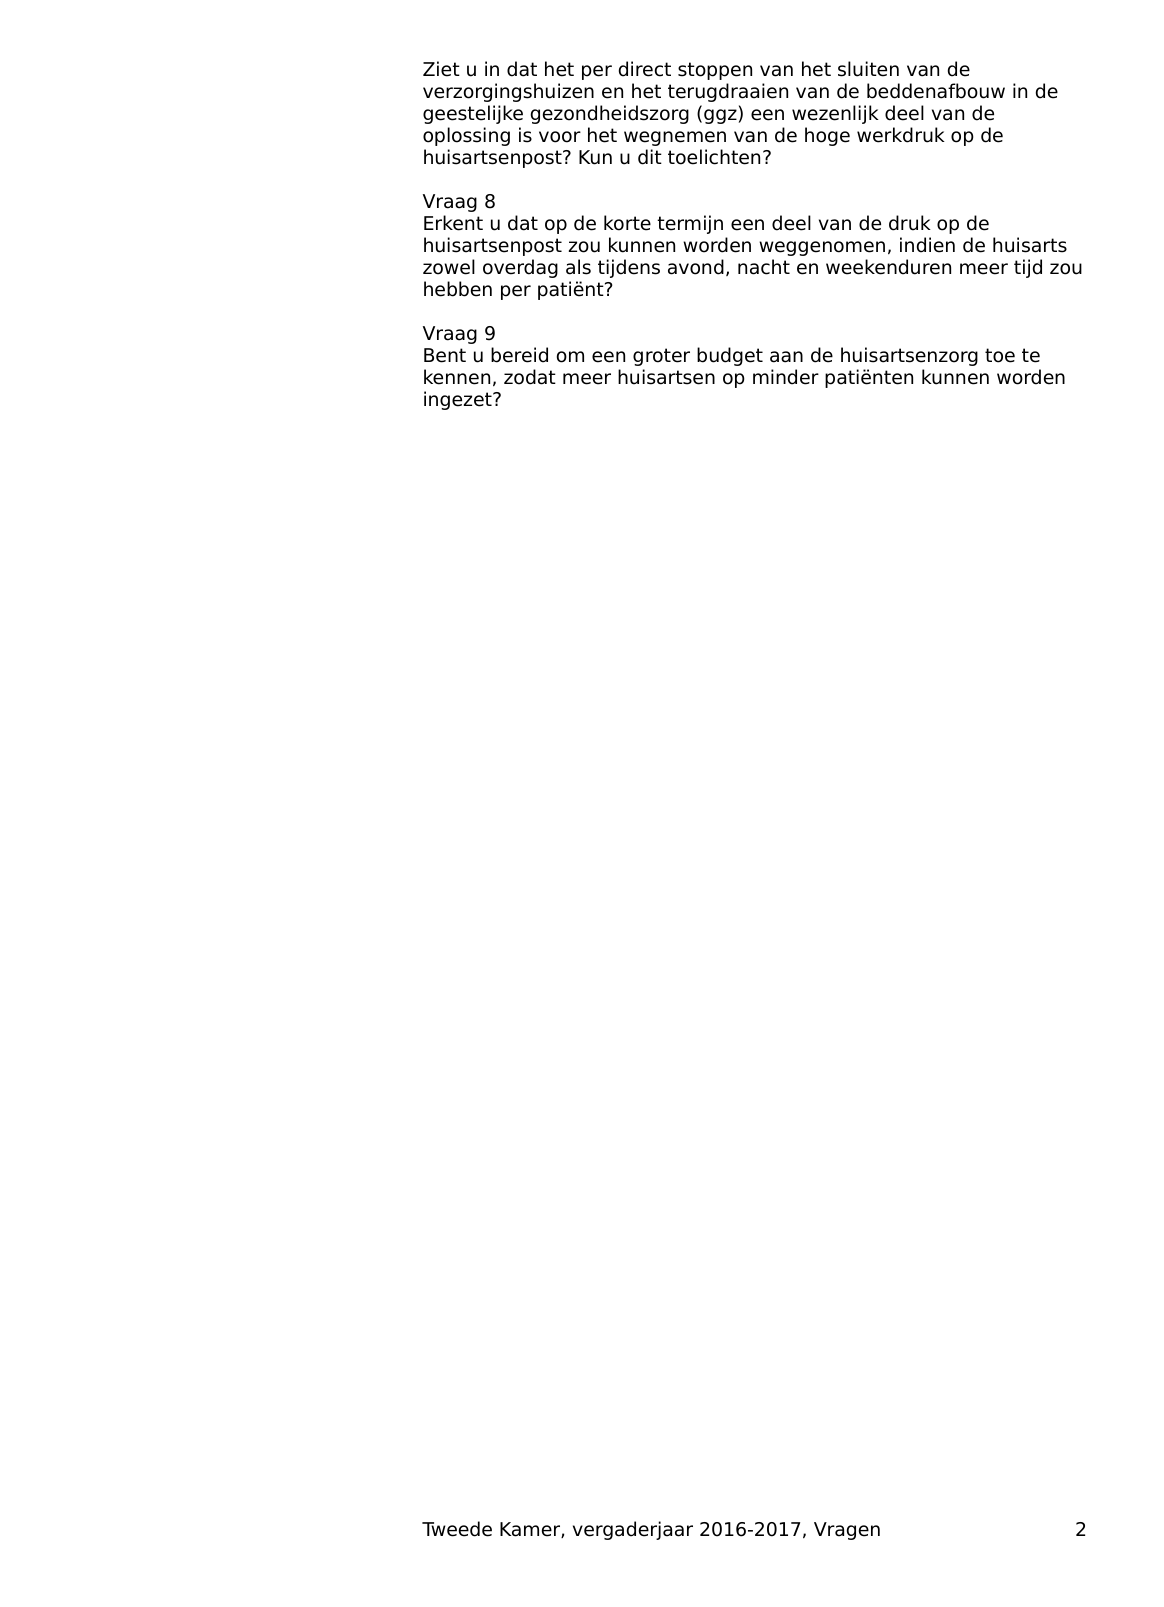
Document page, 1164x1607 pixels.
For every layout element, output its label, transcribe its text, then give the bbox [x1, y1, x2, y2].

text Vraag 9 [422, 323, 1087, 345]
text Ziet u in dat het per direct stoppen van het sluiten van de verzorgingshuizen en het terugdraaien van de beddenafbouw in de geestelijke gezondheidszorg (ggz) een wezenlijk deel van de oplossing is voor het wegnemen van de hoge werkdruk op de huisartsenpost? Kun u dit toelichten? [422, 59, 1087, 169]
text Bent u bereid om een groter budget aan de huisartsenzorg toe te kennen, zodat meer huisartsen op minder patiënten kunnen worden ingezet? [422, 345, 1087, 411]
text Vraag 8 [422, 191, 1087, 213]
text Erkent u dat op de korte termijn een deel van de druk op de huisartsenpost zou kunnen worden weggenomen, indien de huisarts zowel overdag als tijdens avond, nacht en weekenduren meer tijd zou hebben per patiënt? [422, 213, 1087, 301]
